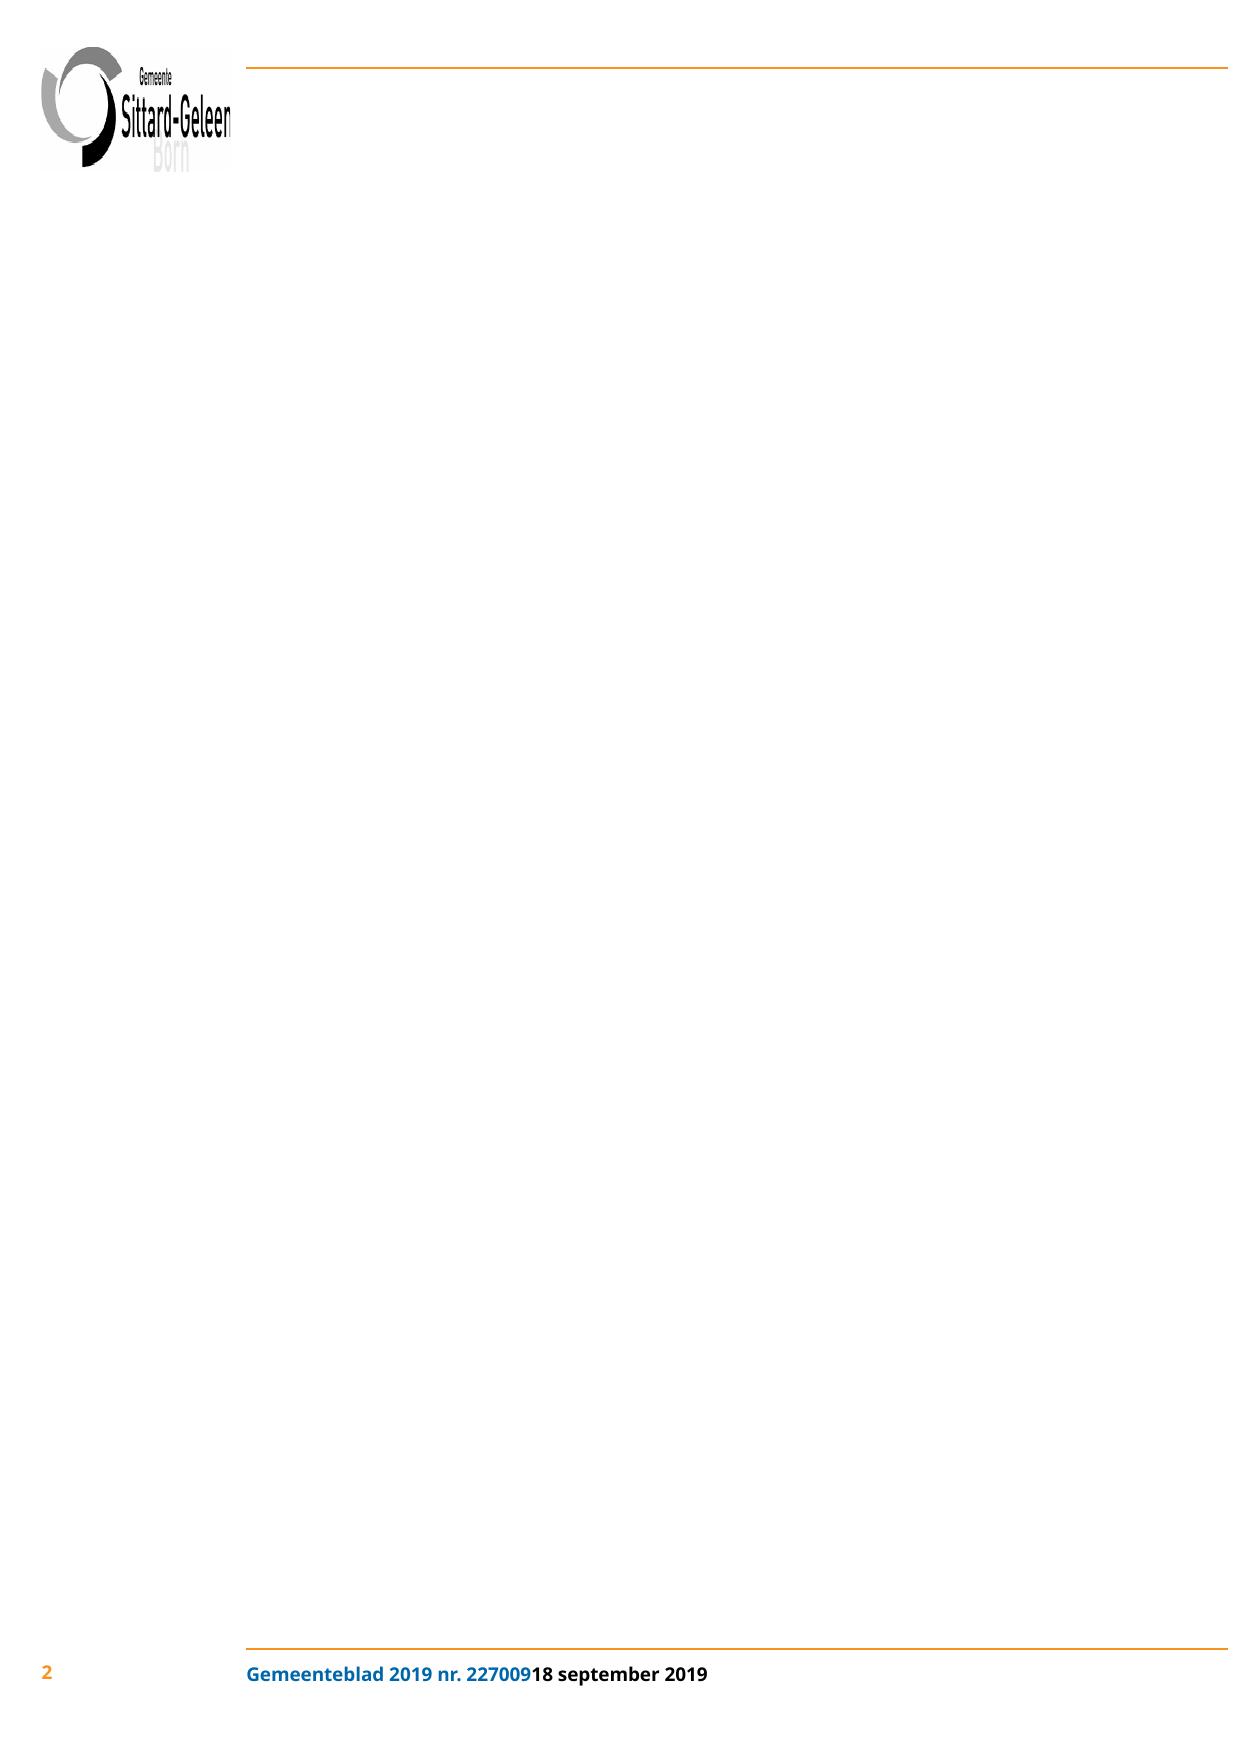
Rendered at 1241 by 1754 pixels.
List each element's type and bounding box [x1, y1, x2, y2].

picture [41, 47, 231, 172]
